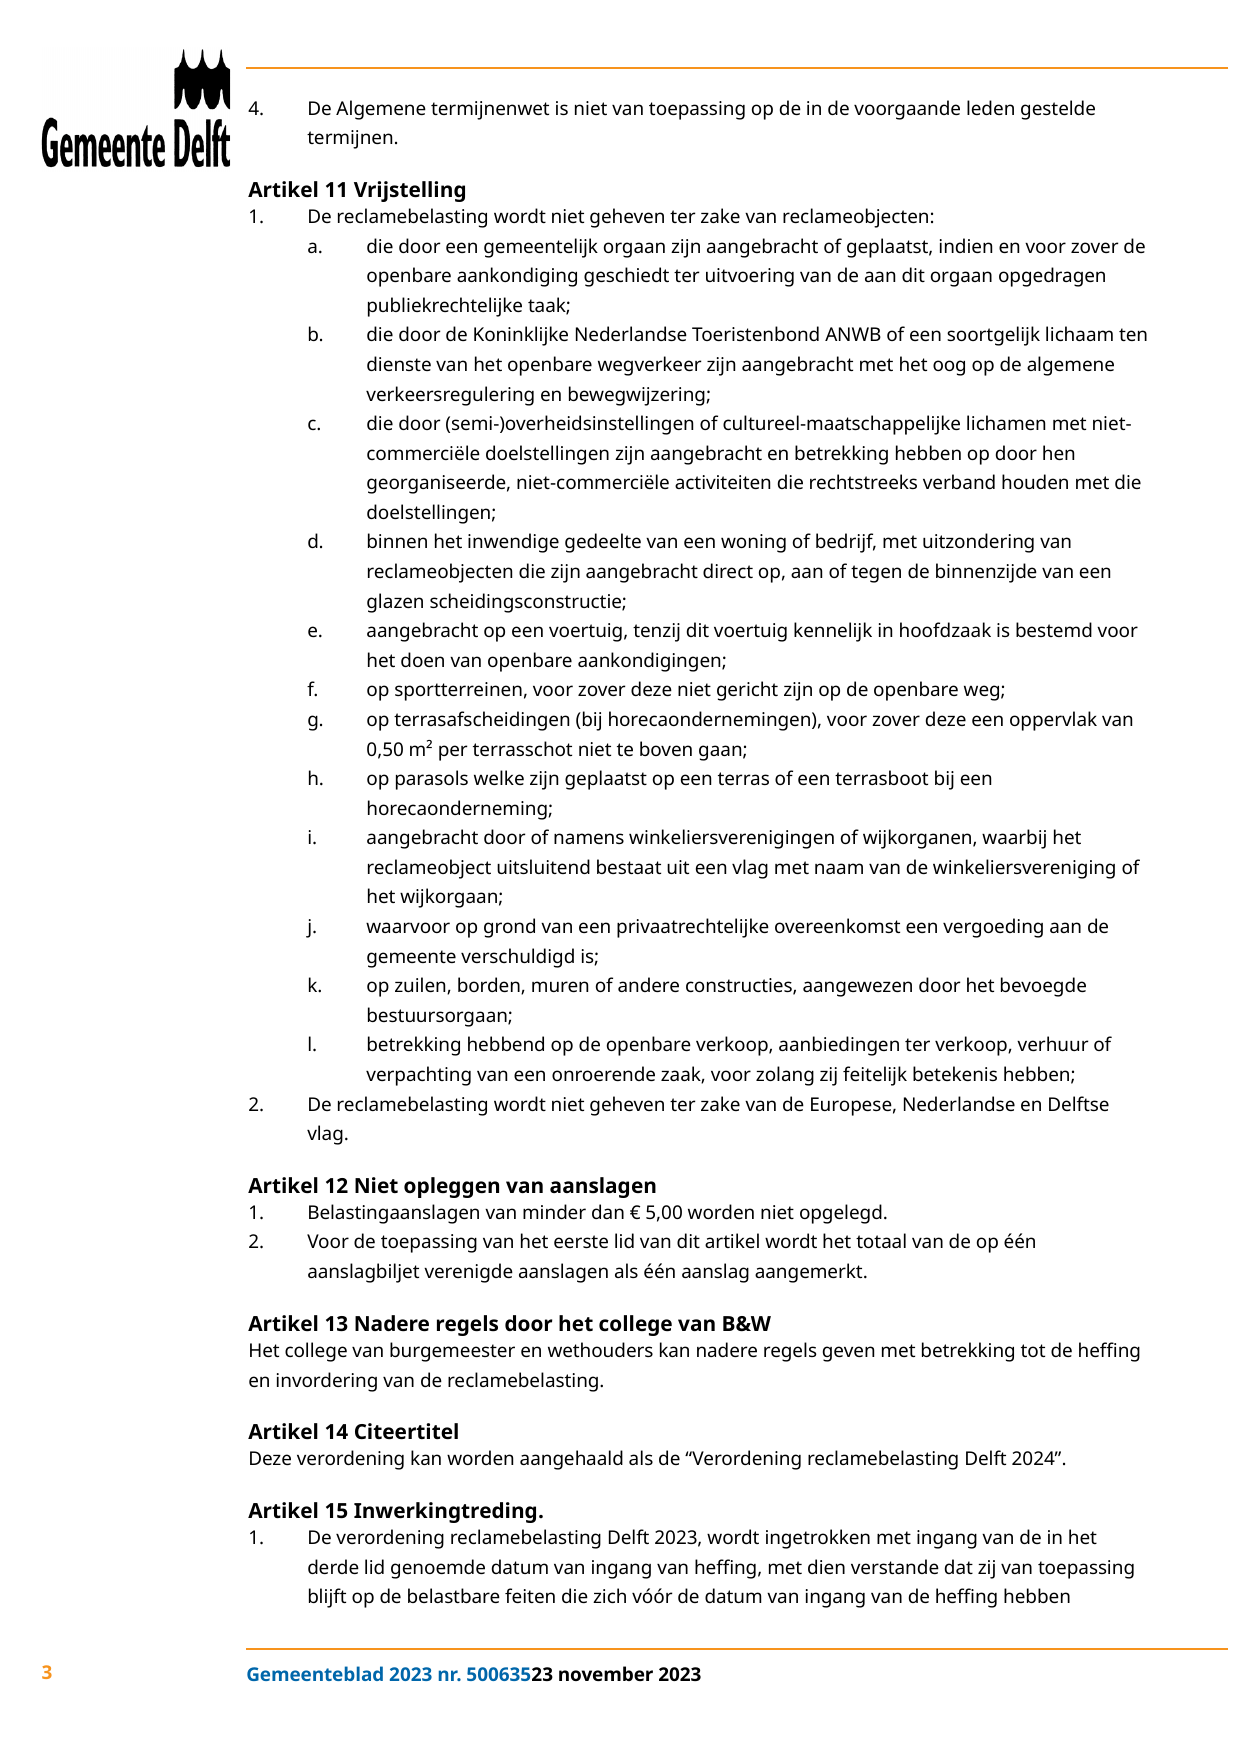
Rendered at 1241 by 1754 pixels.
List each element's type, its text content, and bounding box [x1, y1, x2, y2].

list De reclamebelasting wordt niet geheven ter zake van reclameobjecten: [248, 203, 1152, 229]
list op parasols welke zijn geplaatst op een terras of een terrasboot bij een horecaonderneming; [307, 765, 1152, 821]
text Artikel 12 Niet opleggen van aanslagen [248, 1171, 1152, 1199]
picture [41, 47, 231, 172]
list op terrasafscheidingen (bij horecaondernemingen), voor zover deze een oppervlak van 0,50 m² per terrasschot niet te boven gaan; [307, 706, 1152, 761]
text Artikel 13 Nadere regels door het college van B&W [248, 1309, 1152, 1337]
list aangebracht op een voertuig, tenzij dit voertuig kennelijk in hoofdzaak is bestemd voor het doen van openbare aankondigingen; [307, 617, 1152, 673]
list De Algemene termijnenwet is niet van toepassing op de in de voorgaande leden gestelde termijnen. [248, 95, 1152, 150]
list De verordening reclamebelasting Delft 2023, wordt ingetrokken met ingang van de in het derde lid genoemde datum van ingang van heffing, met dien verstande dat zij van toepassing blijft op de belastbare feiten die zich vóór de datum van ingang van de heffing hebben [248, 1524, 1152, 1609]
text Artikel 15 Inwerkingtreding. [248, 1496, 1152, 1524]
text Artikel 11 Vrijstelling [248, 175, 1152, 203]
text Het college van burgemeester en wethouders kan nadere regels geven met betrekking tot de heffing en invordering van de reclamebelasting. [248, 1337, 1152, 1392]
list betrekking hebbend op de openbare verkoop, aanbiedingen ter verkoop, verhuur of verpachting van een onroerende zaak, voor zolang zij feitelijk betekenis hebben; [307, 1032, 1152, 1087]
list aangebracht door of namens winkeliersverenigingen of wijkorganen, waarbij het reclameobject uitsluitend bestaat uit een vlag met naam van de winkeliersvereniging of het wijkorgaan; [307, 824, 1152, 909]
list De reclamebelasting wordt niet geheven ter zake van de Europese, Nederlandse en Delftse vlag. [248, 1091, 1152, 1146]
list op sportterreinen, voor zover deze niet gericht zijn op de openbare weg; [307, 677, 1152, 702]
list binnen het inwendige gedeelte van een woning of bedrijf, met uitzondering van reclameobjecten die zijn aangebracht direct op, aan of tegen de binnenzijde van een glazen scheidingsconstructie; [307, 529, 1152, 613]
list Belastingaanslagen van minder dan € 5,00 worden niet opgelegd. [248, 1199, 1152, 1225]
list die door (semi-)overheidsinstellingen of cultureel-maatschappelijke lichamen met niet-commerciële doelstellingen zijn aangebracht en betrekking hebben op door hen georganiseerde, niet-commerciële activiteiten die rechtstreeks verband houden met die doelstellingen; [307, 410, 1152, 525]
text Deze verordening kan worden aangehaald als de “Verordening reclamebelasting Delft 2024”. [248, 1446, 1152, 1471]
text Artikel 14 Citeertitel [248, 1417, 1152, 1446]
list Voor de toepassing van het eerste lid van dit artikel wordt het totaal van de op één aanslagbiljet verenigde aanslagen als één aanslag aangemerkt. [248, 1229, 1152, 1284]
list waarvoor op grond van een privaatrechtelijke overeenkomst een vergoeding aan de gemeente verschuldigd is; [307, 913, 1152, 968]
list die door een gemeentelijk orgaan zijn aangebracht of geplaatst, indien en voor zover de openbare aankondiging geschiedt ter uitvoering van de aan dit orgaan opgedragen publiekrechtelijke taak; [307, 233, 1152, 318]
list die door de Koninklijke Nederlandse Toeristenbond ANWB of een soortgelijk lichaam ten dienste van het openbare wegverkeer zijn aangebracht met het oog op de algemene verkeersregulering en bewegwijzering; [307, 322, 1152, 406]
list op zuilen, borden, muren of andere constructies, aangewezen door het bevoegde bestuursorgaan; [307, 972, 1152, 1028]
